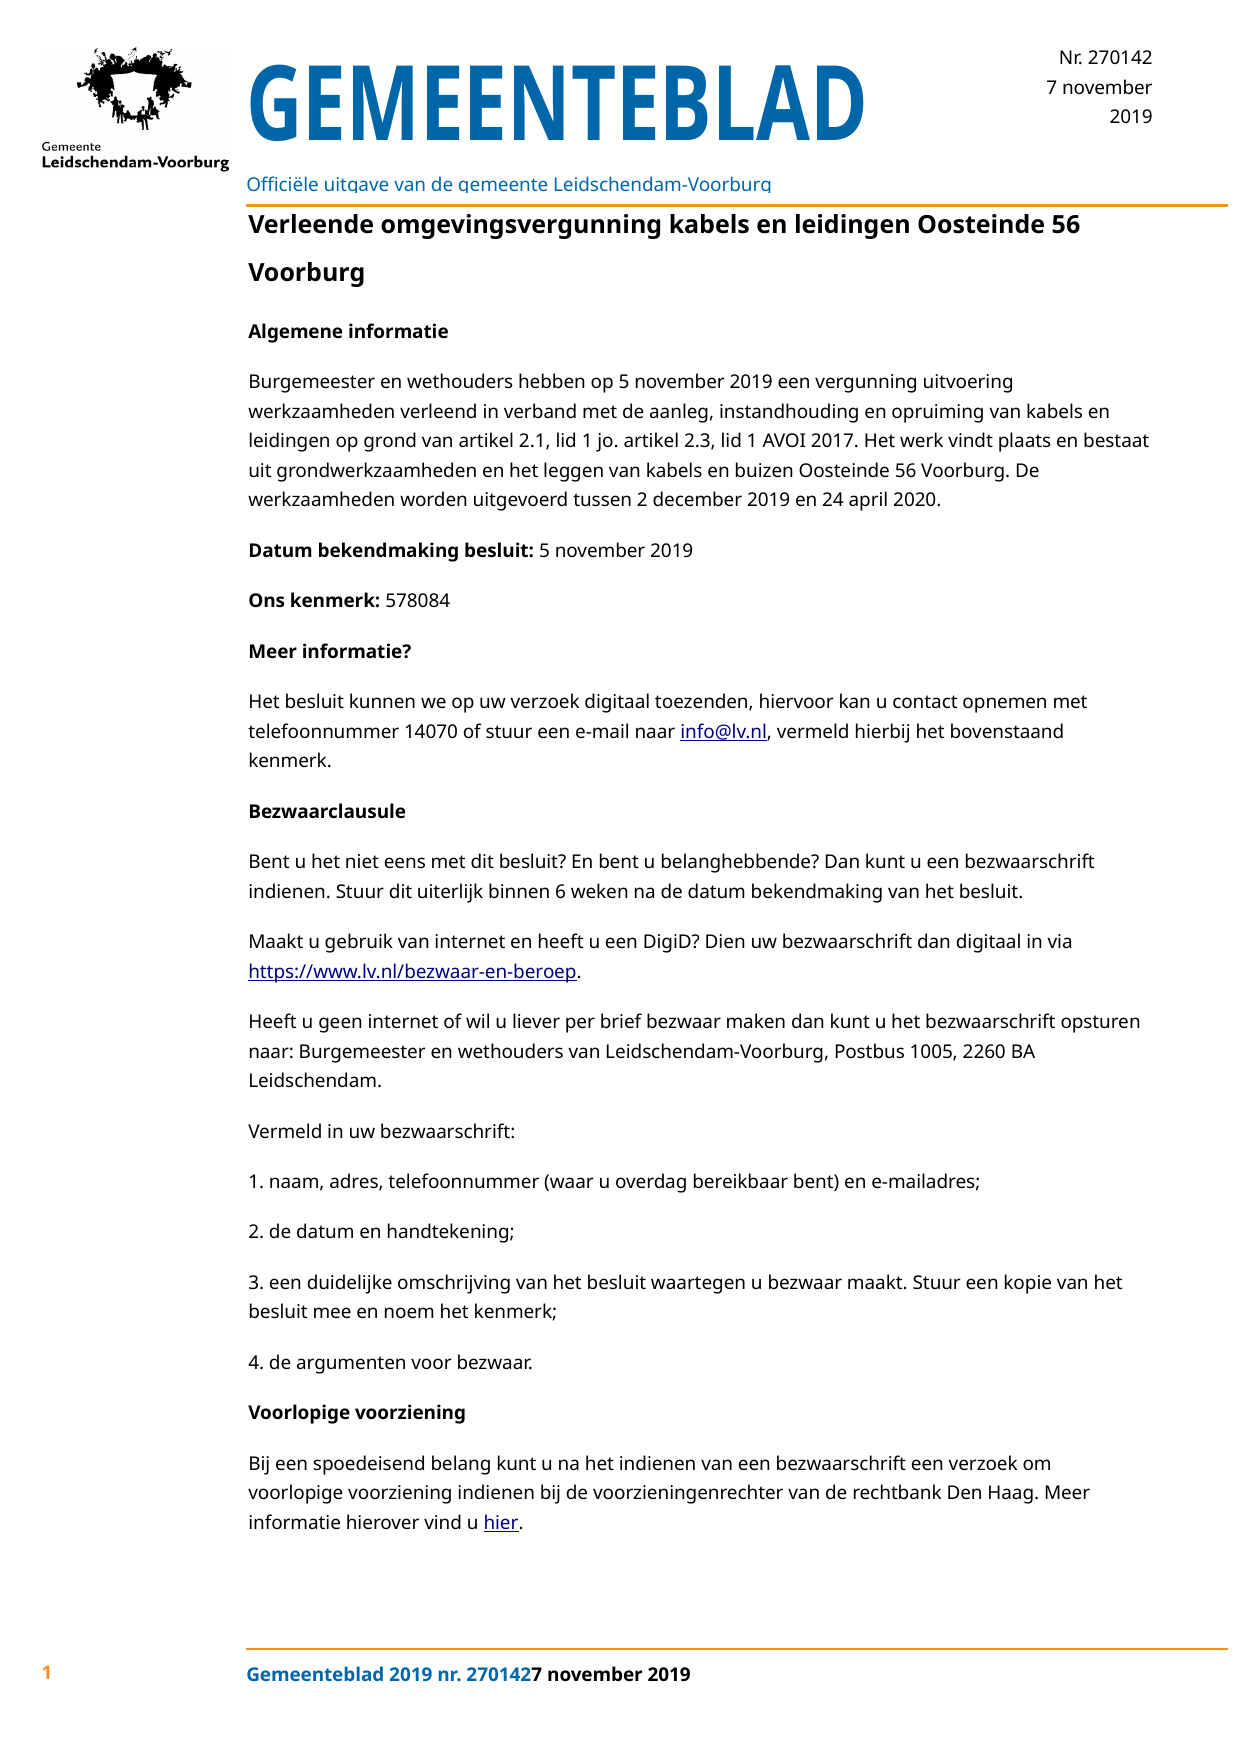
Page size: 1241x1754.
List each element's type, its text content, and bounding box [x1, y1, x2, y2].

text Vermeld in uw bezwaarschrift: [248, 1118, 1152, 1144]
text Verleende omgevingsvergunning kabels en leidingen Oosteinde 56 Voorburg [248, 207, 1152, 288]
text Het besluit kunnen we op uw verzoek digitaal toezenden, hiervoor kan u contact opnemen met telefoonnummer 14070 of stuur een e-mail naar info@lv.nl, vermeld hierbij het bovenstaand kenmerk. [248, 688, 1152, 773]
text Bij een spoedeisend belang kunt u na het indienen van een bezwaarschrift een verzoek om voorlopige voorziening indienen bij de voorzieningenrechter van de rechtbank Den Haag. Meer informatie hierover vind u hier. [248, 1450, 1152, 1535]
text Ons kenmerk: 578084 [248, 587, 1152, 613]
text Bent u het niet eens met dit besluit? En bent u belanghebbende? Dan kunt u een bezwaarschrift indienen. Stuur dit uiterlijk binnen 6 weken na de datum bekendmaking van het besluit. [248, 848, 1152, 904]
text Maakt u gebruik van internet en heeft u een DigiD? Dien uw bezwaarschrift dan digitaal in via https://www.lv.nl/bezwaar-en-beroep. [248, 928, 1152, 984]
text 3. een duidelijke omschrijving van het besluit waartegen u bezwaar maakt. Stuur een kopie van het besluit mee en noem het kenmerk; [248, 1269, 1152, 1324]
text Burgemeester en wethouders hebben op 5 november 2019 een vergunning uitvoering werkzaamheden verleend in verband met de aanleg, instandhouding en opruiming van kabels en leidingen op grond van artikel 2.1, lid 1 jo. artikel 2.3, lid 1 AVOI 2017. Het werk vindt plaats en bestaat uit grondwerkzaamheden en het leggen van kabels en buizen Oosteinde 56 Voorburg. De werkzaamheden worden uitgevoerd tussen 2 december 2019 en 24 april 2020. [248, 368, 1152, 512]
text Bezwaarclausule [248, 798, 1152, 824]
text Datum bekendmaking besluit: 5 november 2019 [248, 537, 1152, 563]
text Meer informatie? [248, 638, 1152, 664]
text 4. de argumenten voor bezwaar. [248, 1349, 1152, 1375]
text 2. de datum en handtekening; [248, 1219, 1152, 1244]
text Algemene informatie [248, 318, 1152, 344]
text Heeft u geen internet of wil u liever per brief bezwaar maken dan kunt u het bezwaarschrift opsturen naar: Burgemeester en wethouders van Leidschendam-Voorburg, Postbus 1005, 2260 BA Leidschendam. [248, 1008, 1152, 1093]
picture [41, 47, 231, 172]
text Voorlopige voorziening [248, 1399, 1152, 1425]
text 1. naam, adres, telefoonnummer (waar u overdag bereikbaar bent) en e-mailadres; [248, 1168, 1152, 1194]
